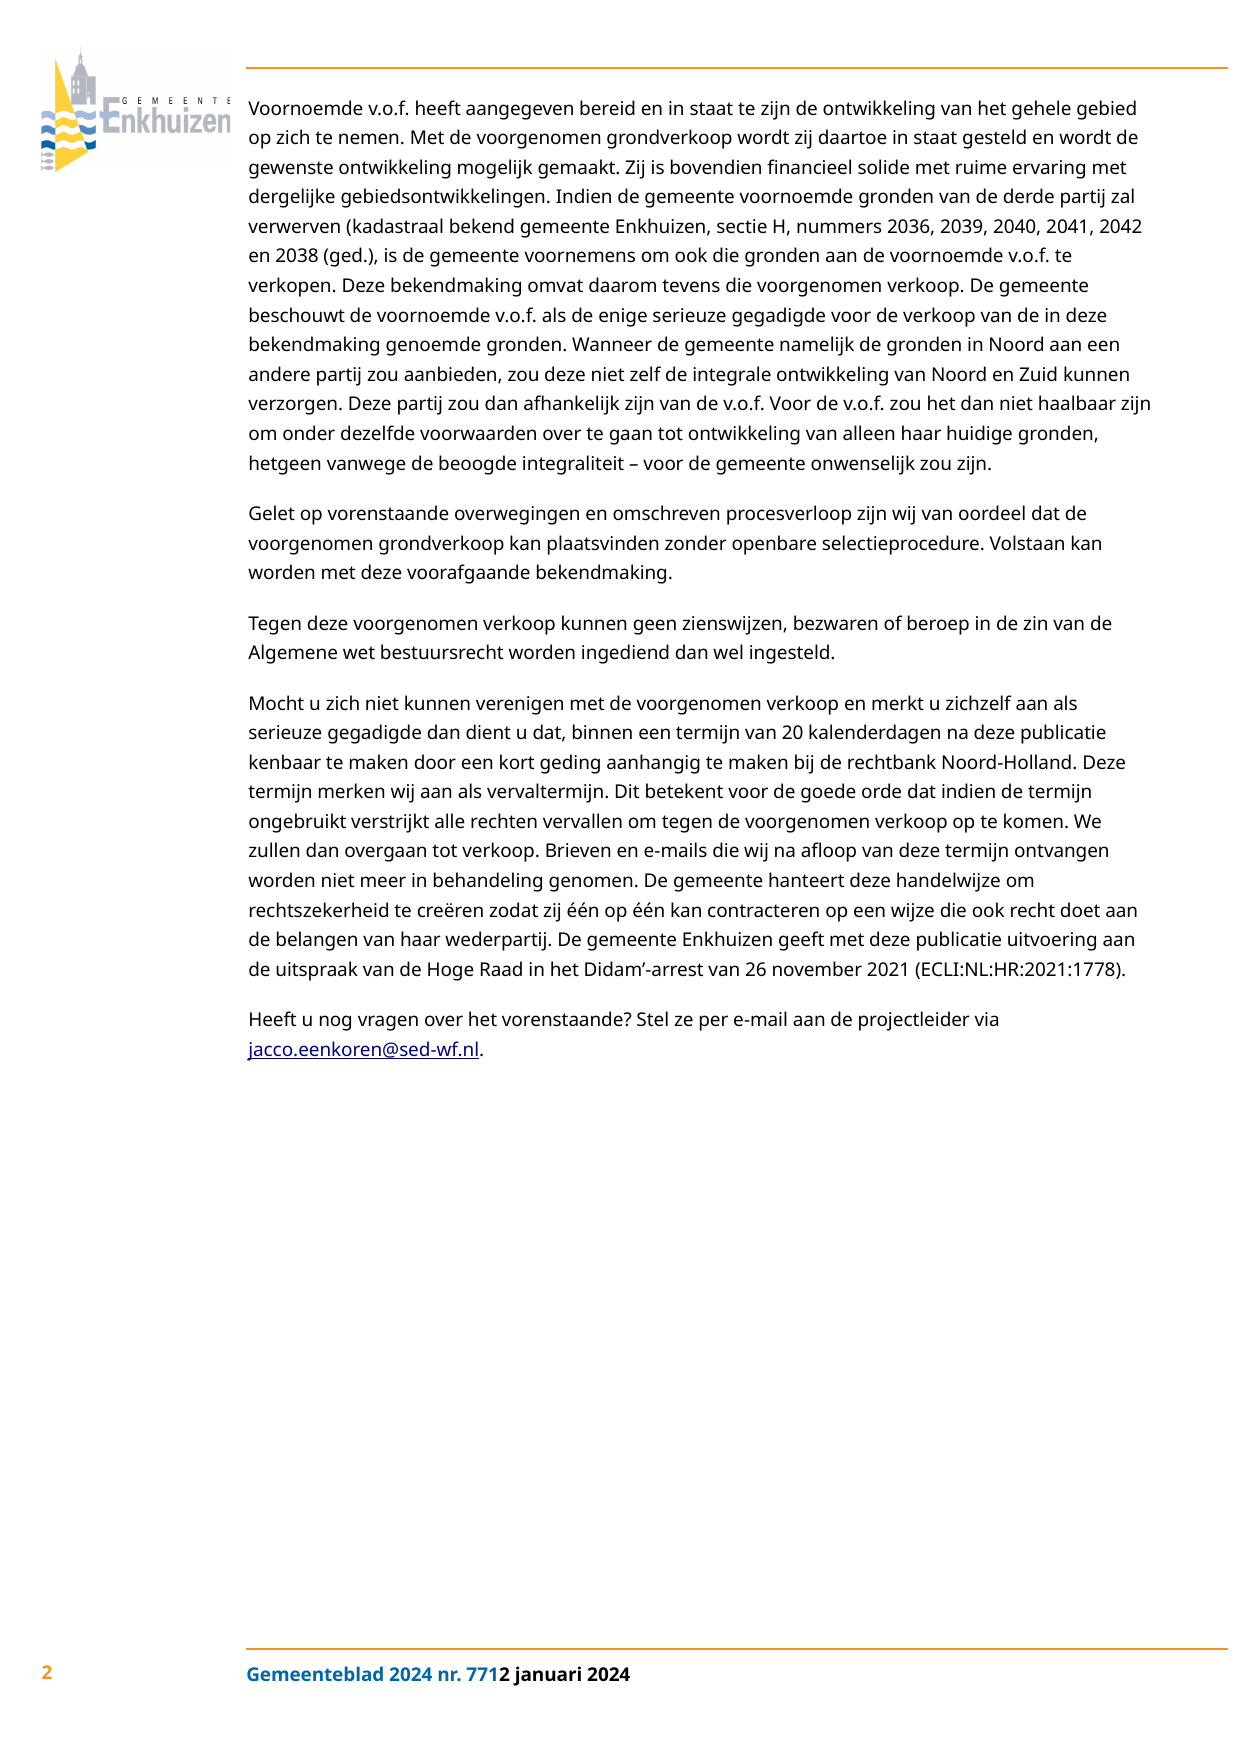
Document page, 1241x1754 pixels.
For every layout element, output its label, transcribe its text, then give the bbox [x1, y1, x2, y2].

text Tegen deze voorgenomen verkoop kunnen geen zienswijzen, bezwaren of beroep in de zin van de Algemene wet bestuursrecht worden ingediend dan wel ingesteld. [248, 610, 1152, 665]
text Heeft u nog vragen over het vorenstaande? Stel ze per e-mail aan de projectleider via jacco.eenkoren@sed-wf.nl. [248, 1006, 1152, 1062]
text Voornoemde v.o.f. heeft aangegeven bereid en in staat te zijn de ontwikkeling van het gehele gebied op zich te nemen. Met de voorgenomen grondverkoop wordt zij daartoe in staat gesteld en wordt de gewenste ontwikkeling mogelijk gemaakt. Zij is bovendien financieel solide met ruime ervaring met dergelijke gebiedsontwikkelingen. Indien de gemeente voornoemde gronden van de derde partij zal verwerven (kadastraal bekend gemeente Enkhuizen, sectie H, nummers 2036, 2039, 2040, 2041, 2042 en 2038 (ged.), is de gemeente voornemens om ook die gronden aan de voornoemde v.o.f. te verkopen. Deze bekendmaking omvat daarom tevens die voorgenomen verkoop. De gemeente beschouwt de voornoemde v.o.f. als de enige serieuze gegadigde voor de verkoop van de in deze bekendmaking genoemde gronden. Wanneer de gemeente namelijk de gronden in Noord aan een andere partij zou aanbieden, zou deze niet zelf de integrale ontwikkeling van Noord en Zuid kunnen verzorgen. Deze partij zou dan afhankelijk zijn van de v.o.f. Voor de v.o.f. zou het dan niet haalbaar zijn om onder dezelfde voorwaarden over te gaan tot ontwikkeling van alleen haar huidige gronden, hetgeen vanwege de beoogde integraliteit – voor de gemeente onwenselijk zou zijn. [248, 95, 1152, 476]
text Mocht u zich niet kunnen verenigen met de voorgenomen verkoop en merkt u zichzelf aan als serieuze gegadigde dan dient u dat, binnen een termijn van 20 kalenderdagen na deze publicatie kenbaar te maken door een kort geding aanhangig te maken bij de rechtbank Noord-Holland. Deze termijn merken wij aan als vervaltermijn. Dit betekent voor de goede orde dat indien de termijn ongebruikt verstrijkt alle rechten vervallen om tegen de voorgenomen verkoop op te komen. We zullen dan overgaan tot verkoop. Brieven en e-mails die wij na afloop van deze termijn ontvangen worden niet meer in behandeling genomen. De gemeente hanteert deze handelwijze om rechtszekerheid te creëren zodat zij één op één kan contracteren op een wijze die ook recht doet aan de belangen van haar wederpartij. De gemeente Enkhuizen geeft met deze publicatie uitvoering aan de uitspraak van de Hoge Raad in het Didam’-arrest van 26 november 2021 (ECLI:NL:HR:2021:1778). [248, 690, 1152, 982]
picture [41, 47, 231, 172]
text Gelet op vorenstaande overwegingen en omschreven procesverloop zijn wij van oordeel dat de voorgenomen grondverkoop kan plaatsvinden zonder openbare selectieprocedure. Volstaan kan worden met deze voorafgaande bekendmaking. [248, 500, 1152, 585]
